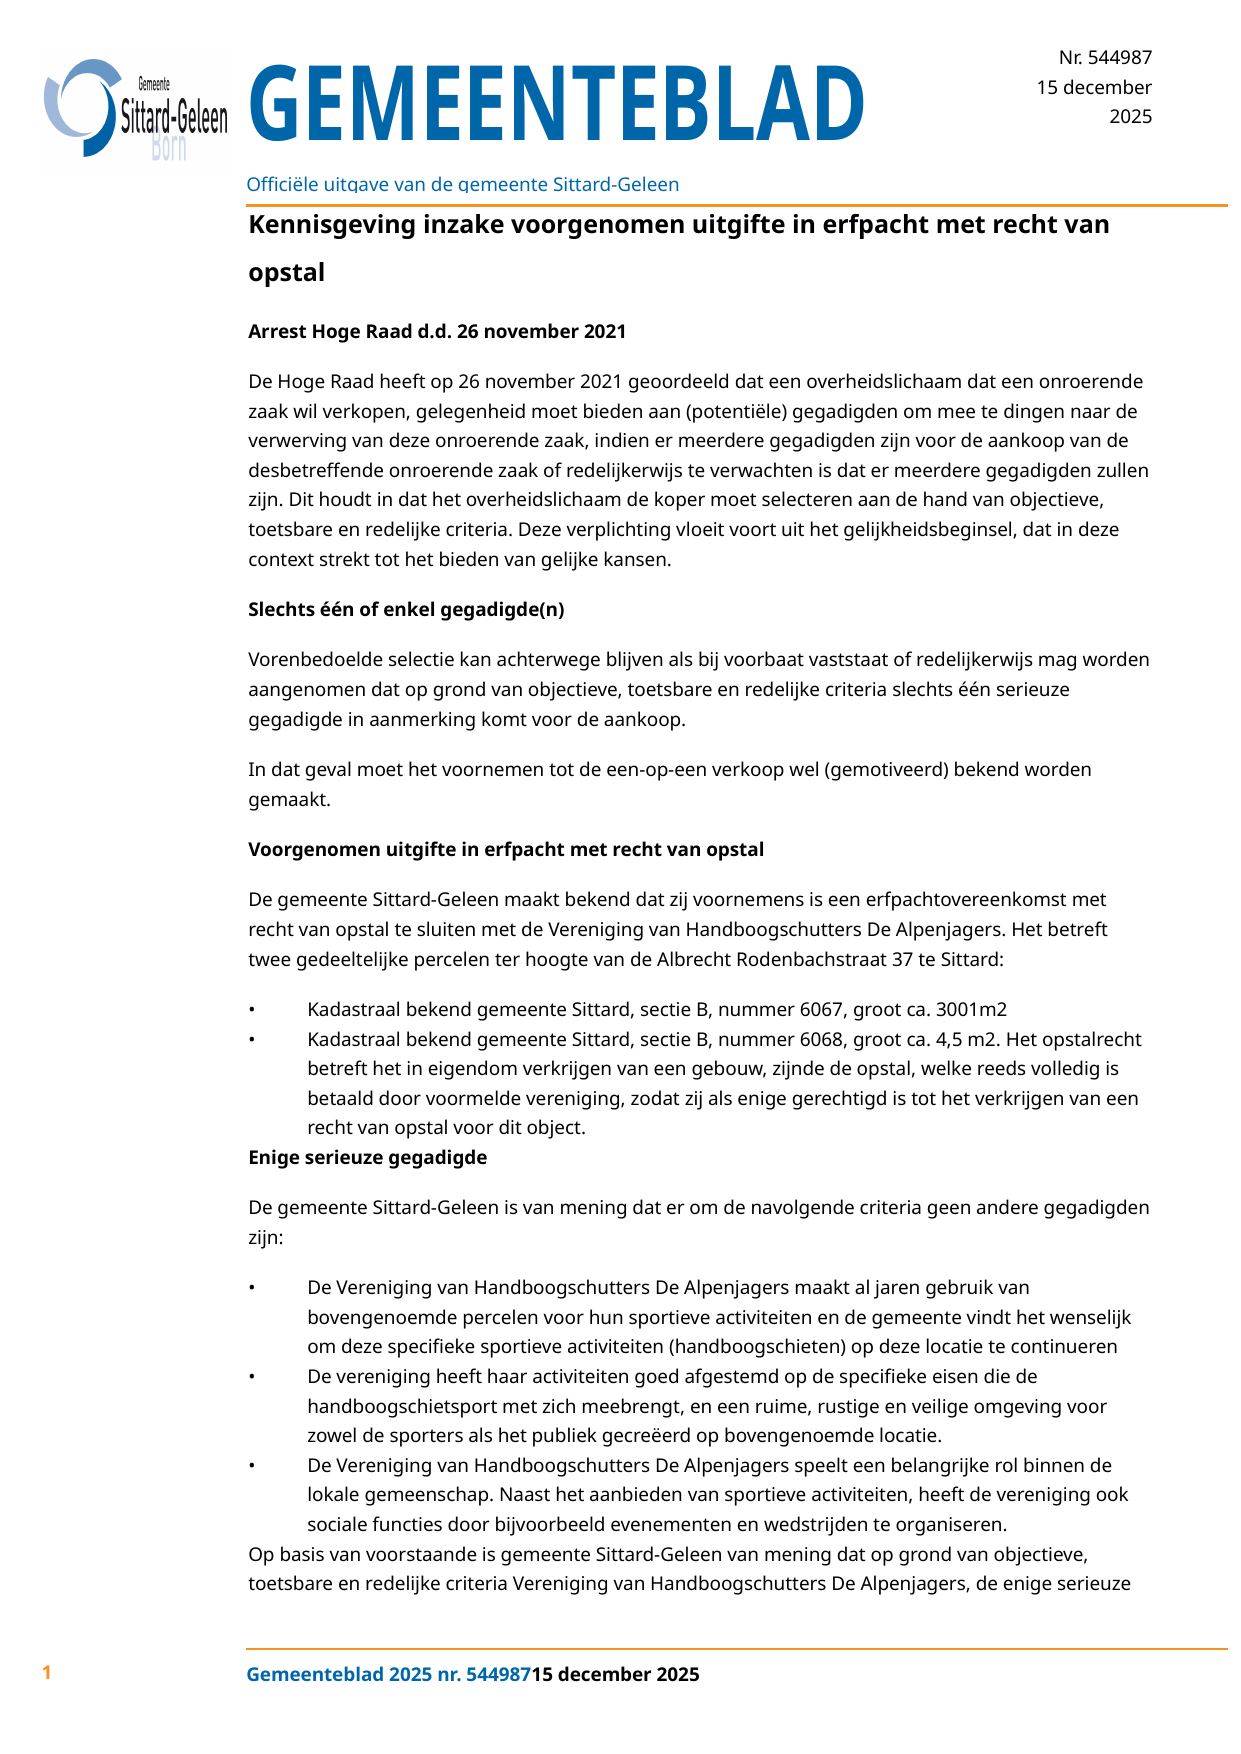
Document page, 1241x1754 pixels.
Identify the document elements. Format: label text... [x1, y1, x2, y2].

text De gemeente Sittard-Geleen maakt bekend dat zij voornemens is een erfpachtovereenkomst met recht van opstal te sluiten met de Vereniging van Handboogschutters De Alpenjagers. Het betreft twee gedeeltelijke percelen ter hoogte van de Albrecht Rodenbachstraat 37 te Sittard: [248, 887, 1152, 972]
list Kadastraal bekend gemeente Sittard, sectie B, nummer 6067, groot ca. 3001m2 [248, 996, 1152, 1022]
list Kadastraal bekend gemeente Sittard, sectie B, nummer 6068, groot ca. 4,5 m2. Het opstalrecht betreft het in eigendom verkrijgen van een gebouw, zijnde de opstal, welke reeds volledig is betaald door voormelde vereniging, zodat zij als enige gerechtigd is tot het verkrijgen van een recht van opstal voor dit object. [248, 1026, 1152, 1140]
text Voorgenomen uitgifte in erfpacht met recht van opstal [248, 836, 1152, 862]
picture [41, 47, 231, 172]
list De Vereniging van Handboogschutters De Alpenjagers speelt een belangrijke rol binnen de lokale gemeenschap. Naast het aanbieden van sportieve activiteiten, heeft de vereniging ook sociale functies door bijvoorbeeld evenementen en wedstrijden te organiseren. [248, 1452, 1152, 1537]
text De Hoge Raad heeft op 26 november 2021 geoordeeld dat een overheidslichaam dat een onroerende zaak wil verkopen, gelegenheid moet bieden aan (potentiële) gegadigden om mee te dingen naar de verwerving van deze onroerende zaak, indien er meerdere gegadigden zijn voor de aankoop van de desbetreffende onroerende zaak of redelijkerwijs te verwachten is dat er meerdere gegadigden zullen zijn. Dit houdt in dat het overheidslichaam de koper moet selecteren aan de hand van objectieve, toetsbare en redelijke criteria. Deze verplichting vloeit voort uit het gelijkheidsbeginsel, dat in deze context strekt tot het bieden van gelijke kansen. [248, 368, 1152, 572]
text Slechts één of enkel gegadigde(n) [248, 596, 1152, 622]
list De vereniging heeft haar activiteiten goed afgestemd op de specifieke eisen die de handboogschietsport met zich meebrengt, en een ruime, rustige en veilige omgeving voor zowel de sporters als het publiek gecreëerd op bovengenoemde locatie. [248, 1363, 1152, 1448]
text De gemeente Sittard-Geleen is van mening dat er om de navolgende criteria geen andere gegadigden zijn: [248, 1194, 1152, 1250]
text Vorenbedoelde selectie kan achterwege blijven als bij voorbaat vaststaat of redelijkerwijs mag worden aangenomen dat op grond van objectieve, toetsbare en redelijke criteria slechts één serieuze gegadigde in aanmerking komt voor de aankoop. [248, 647, 1152, 732]
text Kennisgeving inzake voorgenomen uitgifte in erfpacht met recht van opstal [248, 207, 1152, 288]
text Arrest Hoge Raad d.d. 26 november 2021 [248, 318, 1152, 344]
list De Vereniging van Handboogschutters De Alpenjagers maakt al jaren gebruik van bovengenoemde percelen voor hun sportieve activiteiten en de gemeente vindt het wenselijk om deze specifieke sportieve activiteiten (handboogschieten) op deze locatie te continueren [248, 1274, 1152, 1359]
text In dat geval moet het voornemen tot de een-op-een verkoop wel (gemotiveerd) bekend worden gemaakt. [248, 756, 1152, 812]
text Enige serieuze gegadigde [248, 1144, 1152, 1170]
text Op basis van voorstaande is gemeente Sittard-Geleen van mening dat op grond van objectieve, toetsbare en redelijke criteria Vereniging van Handboogschutters De Alpenjagers, de enige serieuze [248, 1541, 1152, 1596]
